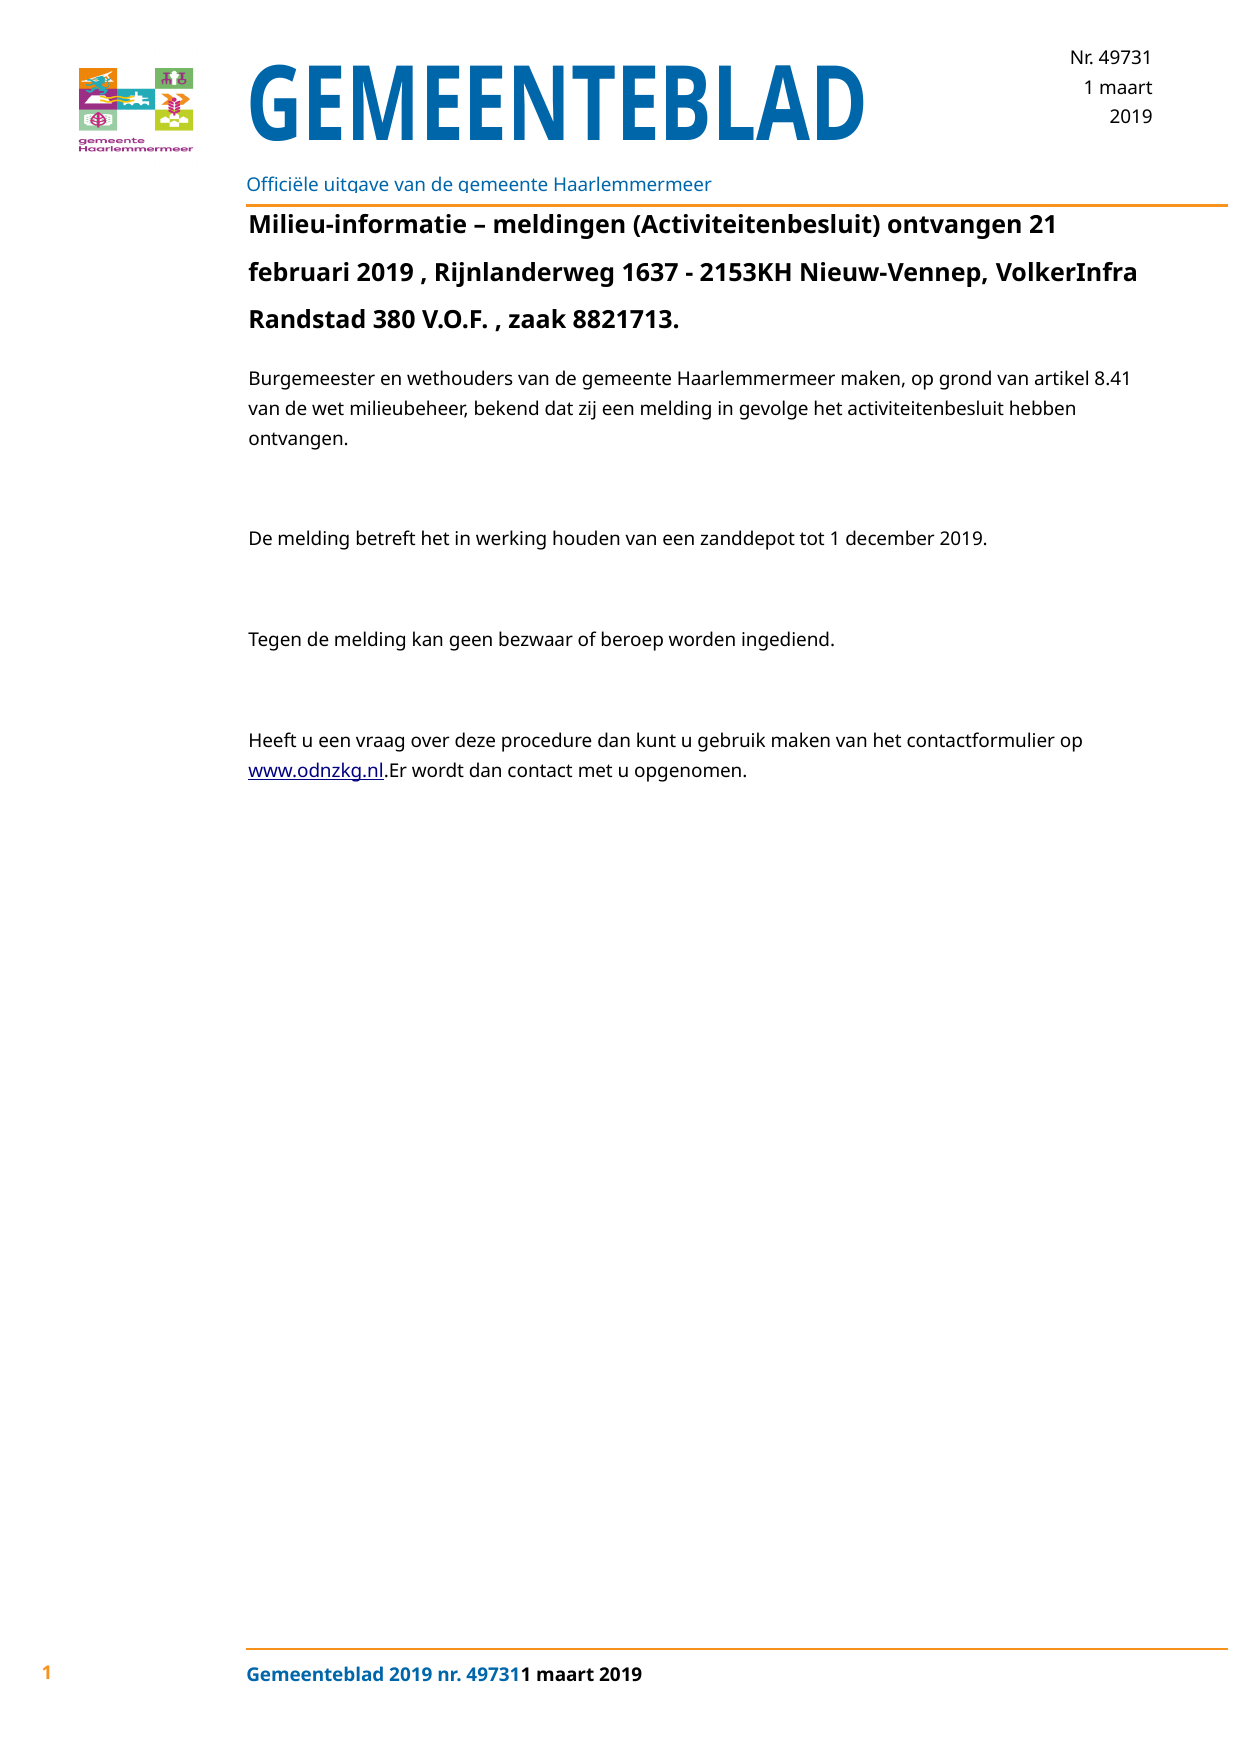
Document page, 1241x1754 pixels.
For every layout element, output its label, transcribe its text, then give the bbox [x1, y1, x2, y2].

text Milieu-informatie – meldingen (Activiteitenbesluit) ontvangen 21 februari 2019 , Rijnlanderweg 1637 - 2153KH Nieuw-Vennep, VolkerInfra Randstad 380 V.O.F. , zaak 8821713. [248, 207, 1152, 336]
picture [41, 47, 231, 172]
text Tegen de melding kan geen bezwaar of beroep worden ingediend. [248, 626, 1152, 652]
text Heeft u een vraag over deze procedure dan kunt u gebruik maken van het contactformulier op www.odnzkg.nl.Er wordt dan contact met u opgenomen. [248, 727, 1152, 782]
text Burgemeester en wethouders van de gemeente Haarlemmermeer maken, op grond van artikel 8.41 van de wet milieubeheer, bekend dat zij een melding in gevolge het activiteitenbesluit hebben ontvangen. [248, 366, 1152, 450]
text De melding betreft het in werking houden van een zanddepot tot 1 december 2019. [248, 526, 1152, 551]
